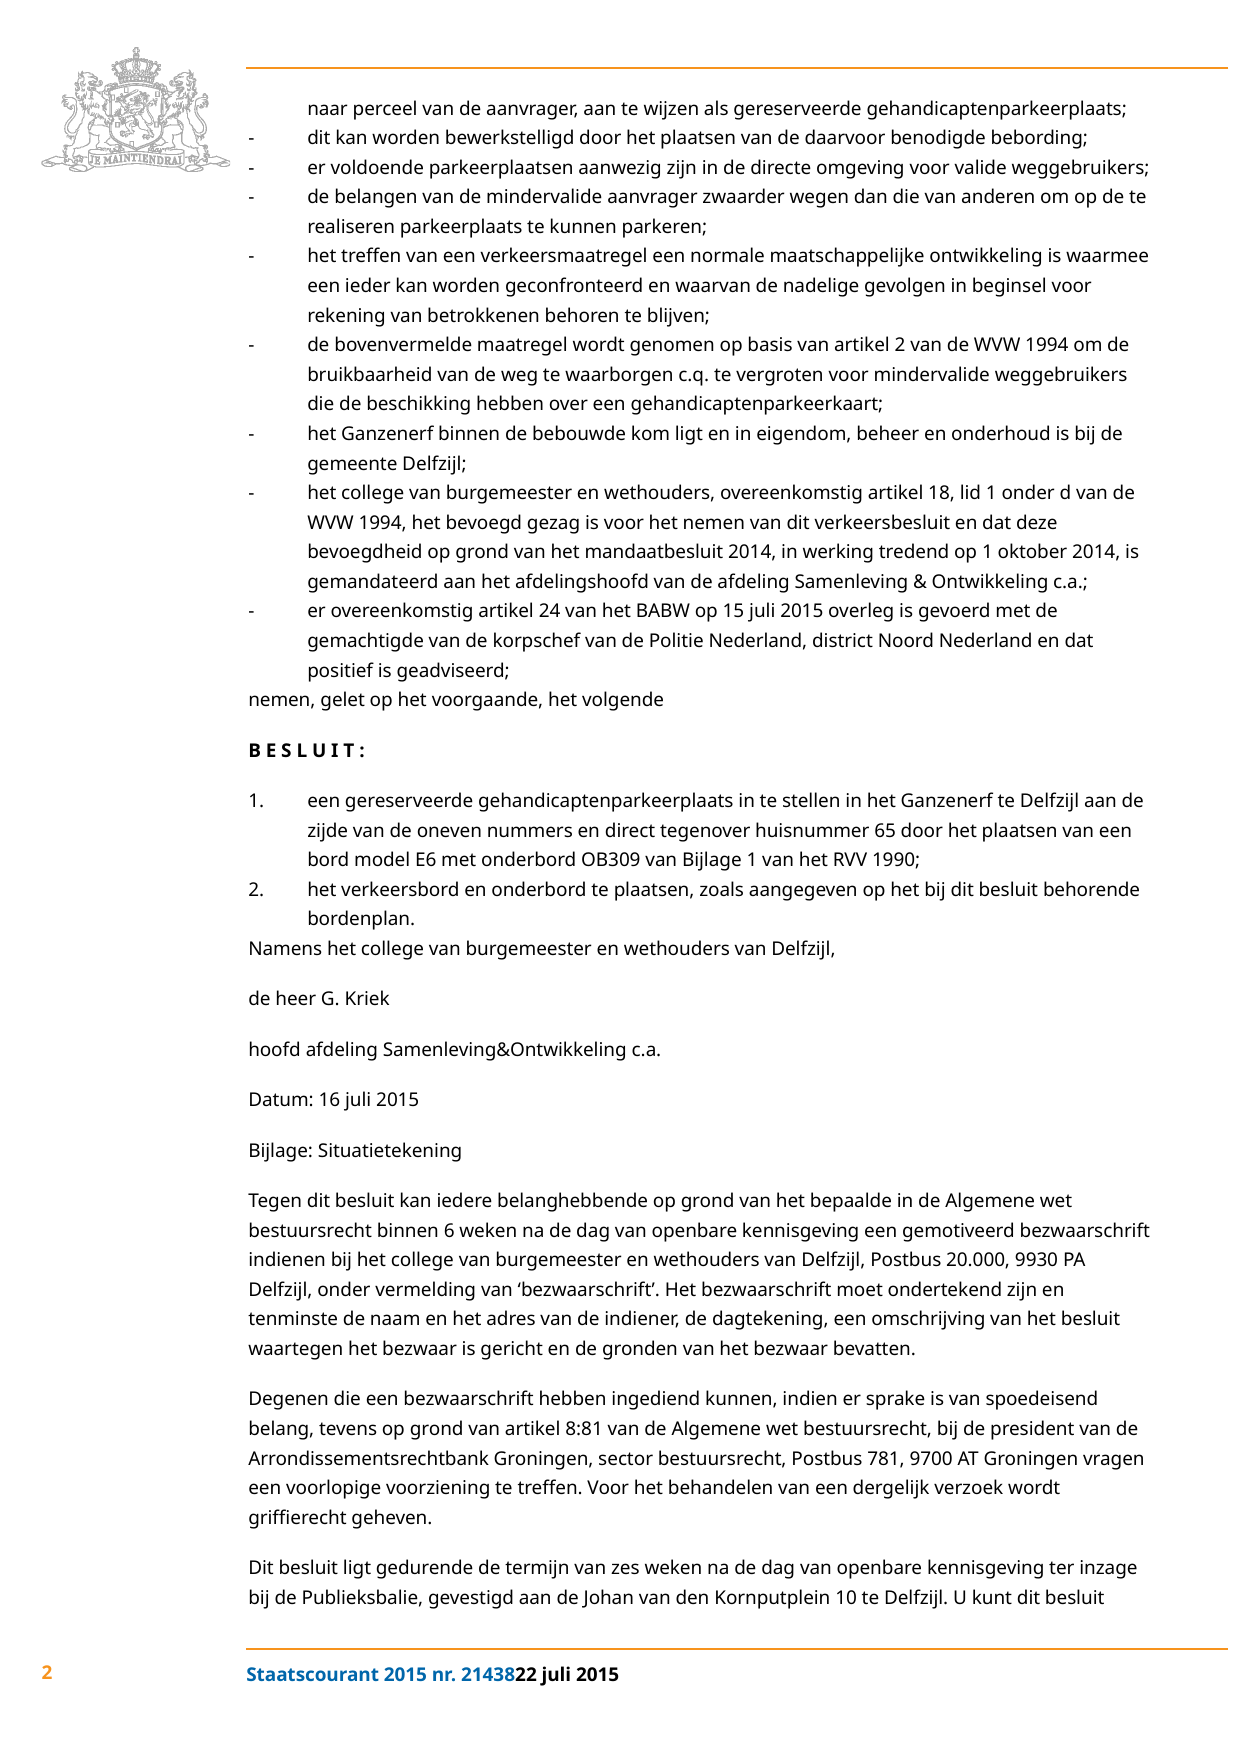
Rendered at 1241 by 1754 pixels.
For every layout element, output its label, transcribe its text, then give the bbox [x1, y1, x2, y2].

list er overeenkomstig artikel 24 van het BABW op 15 juli 2015 overleg is gevoerd met de gemachtigde van de korpschef van de Politie Nederland, district Noord Nederland en dat positief is geadviseerd; [248, 598, 1152, 683]
text Datum: 16 juli 2015 [248, 1086, 1152, 1112]
text hoofd afdeling Samenleving&Ontwikkeling c.a. [248, 1036, 1152, 1062]
list de bovenvermelde maatregel wordt genomen op basis van artikel 2 van de WVW 1994 om de bruikbaarheid van de weg te waarborgen c.q. te vergroten voor mindervalide weggebruikers die de beschikking hebben over een gehandicaptenparkeerkaart; [248, 331, 1152, 416]
text Tegen dit besluit kan iedere belanghebbende op grond van het bepaalde in de Algemene wet bestuursrecht binnen 6 weken na de dag van openbare kennisgeving een gemotiveerd bezwaarschrift indienen bij het college van burgemeester en wethouders van Delfzijl, Postbus 20.000, 9930 PA Delfzijl, onder vermelding van ‘bezwaarschrift’. Het bezwaarschrift moet ondertekend zijn en tenminste de naam en het adres van de indiener, de dagtekening, een omschrijving van het besluit waartegen het bezwaar is gericht en de gronden van het bezwaar bevatten. [248, 1187, 1152, 1361]
list het Ganzenerf binnen de bebouwde kom ligt en in eigendom, beheer en onderhoud is bij de gemeente Delfzijl; [248, 420, 1152, 476]
picture [41, 47, 231, 172]
text Bijlage: Situatietekening [248, 1137, 1152, 1163]
list het college van burgemeester en wethouders, overeenkomstig artikel 18, lid 1 onder d van de WVW 1994, het bevoegd gezag is voor het nemen van dit verkeersbesluit en dat deze bevoegdheid op grond van het mandaatbesluit 2014, in werking tredend op 1 oktober 2014, is gemandateerd aan het afdelingshoofd van de afdeling Samenleving & Ontwikkeling c.a.; [248, 479, 1152, 594]
list een gereserveerde gehandicaptenparkeerplaats in te stellen in het Ganzenerf te Delfzijl aan de zijde van de oneven nummers en direct tegenover huisnummer 65 door het plaatsen van een bord model E6 met onderbord OB309 van Bijlage 1 van het RVV 1990; [248, 787, 1152, 872]
text nemen, gelet op het voorgaande, het volgende [248, 686, 1152, 712]
list het verkeersbord en onderbord te plaatsen, zoals aangegeven op het bij dit besluit behorende bordenplan. [248, 876, 1152, 931]
text Dit besluit ligt gedurende de termijn van zes weken na de dag van openbare kennisgeving ter inzage bij de Publieksbalie, gevestigd aan de Johan van den Kornputplein 10 te Delfzijl. U kunt dit besluit [248, 1554, 1152, 1610]
text Degenen die een bezwaarschrift hebben ingediend kunnen, indien er sprake is van spoedeisend belang, tevens op grond van artikel 8:81 van de Algemene wet bestuursrecht, bij de president van de Arrondissementsrechtbank Groningen, sector bestuursrecht, Postbus 781, 9700 AT Groningen vragen een voorlopige voorziening te treffen. Voor het behandelen van een dergelijk verzoek wordt griffierecht geheven. [248, 1386, 1152, 1530]
list dit kan worden bewerkstelligd door het plaatsen van de daarvoor benodigde bebording; [248, 124, 1152, 150]
text de heer G. Kriek [248, 986, 1152, 1011]
list naar perceel van de aanvrager, aan te wijzen als gereserveerde gehandicaptenparkeerplaats; [248, 95, 1152, 121]
text B E S L U I T : [248, 737, 1152, 763]
list er voldoende parkeerplaatsen aanwezig zijn in de directe omgeving voor valide weggebruikers; [248, 154, 1152, 180]
list het treffen van een verkeersmaatregel een normale maatschappelijke ontwikkeling is waarmee een ieder kan worden geconfronteerd en waarvan de nadelige gevolgen in beginsel voor rekening van betrokkenen behoren te blijven; [248, 243, 1152, 328]
text Namens het college van burgemeester en wethouders van Delfzijl, [248, 935, 1152, 961]
list de belangen van de mindervalide aanvrager zwaarder wegen dan die van anderen om op de te realiseren parkeerplaats te kunnen parkeren; [248, 183, 1152, 239]
